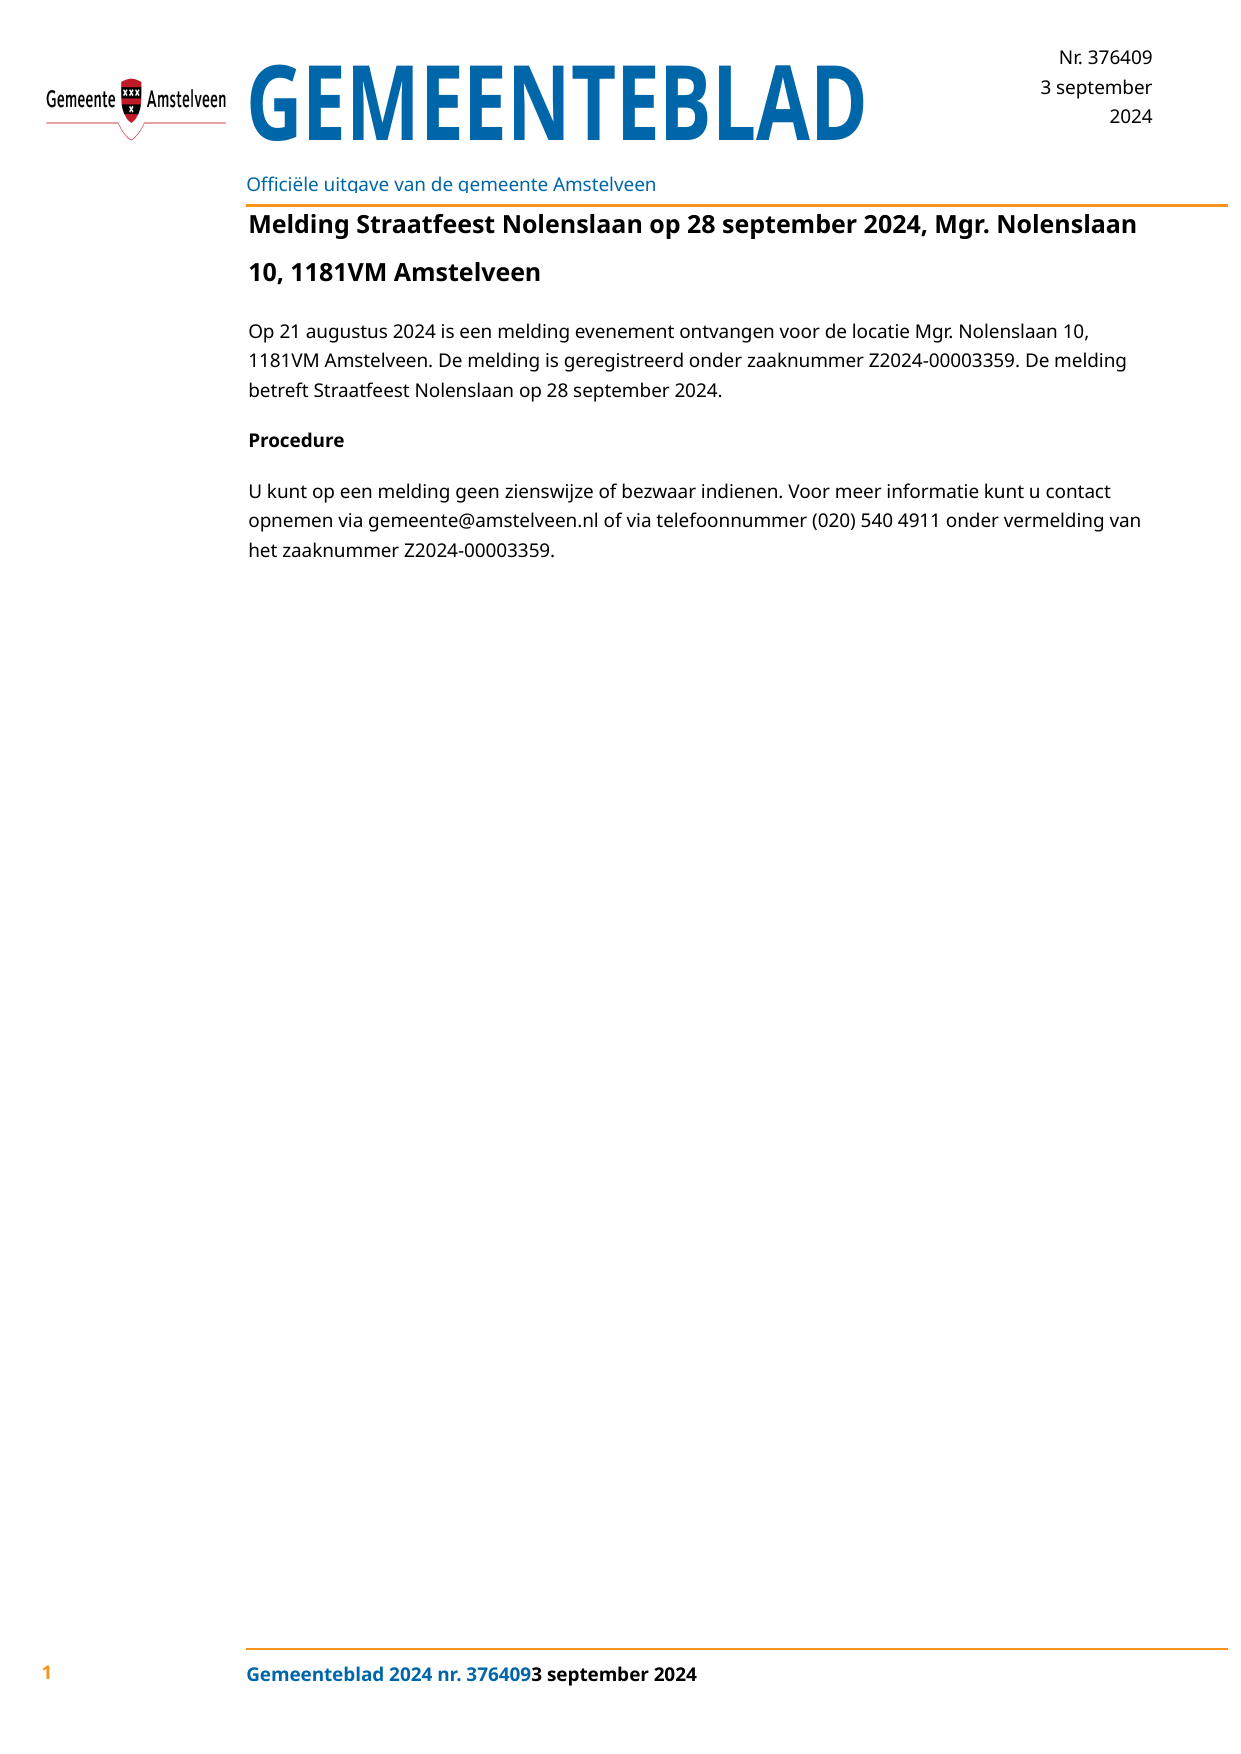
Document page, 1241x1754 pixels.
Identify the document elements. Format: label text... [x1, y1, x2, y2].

picture [41, 47, 231, 172]
text Melding Straatfeest Nolenslaan op 28 september 2024, Mgr. Nolenslaan 10, 1181VM Amstelveen [248, 207, 1152, 288]
text Procedure [248, 427, 1152, 453]
text Op 21 augustus 2024 is een melding evenement ontvangen voor de locatie Mgr. Nolenslaan 10, 1181VM Amstelveen. De melding is geregistreerd onder zaaknummer Z2024-00003359. De melding betreft Straatfeest Nolenslaan op 28 september 2024. [248, 318, 1152, 403]
text U kunt op een melding geen zienswijze of bezwaar indienen. Voor meer informatie kunt u contact opnemen via gemeente@amstelveen.nl of via telefoonnummer (020) 540 4911 onder vermelding van het zaaknummer Z2024-00003359. [248, 478, 1152, 563]
